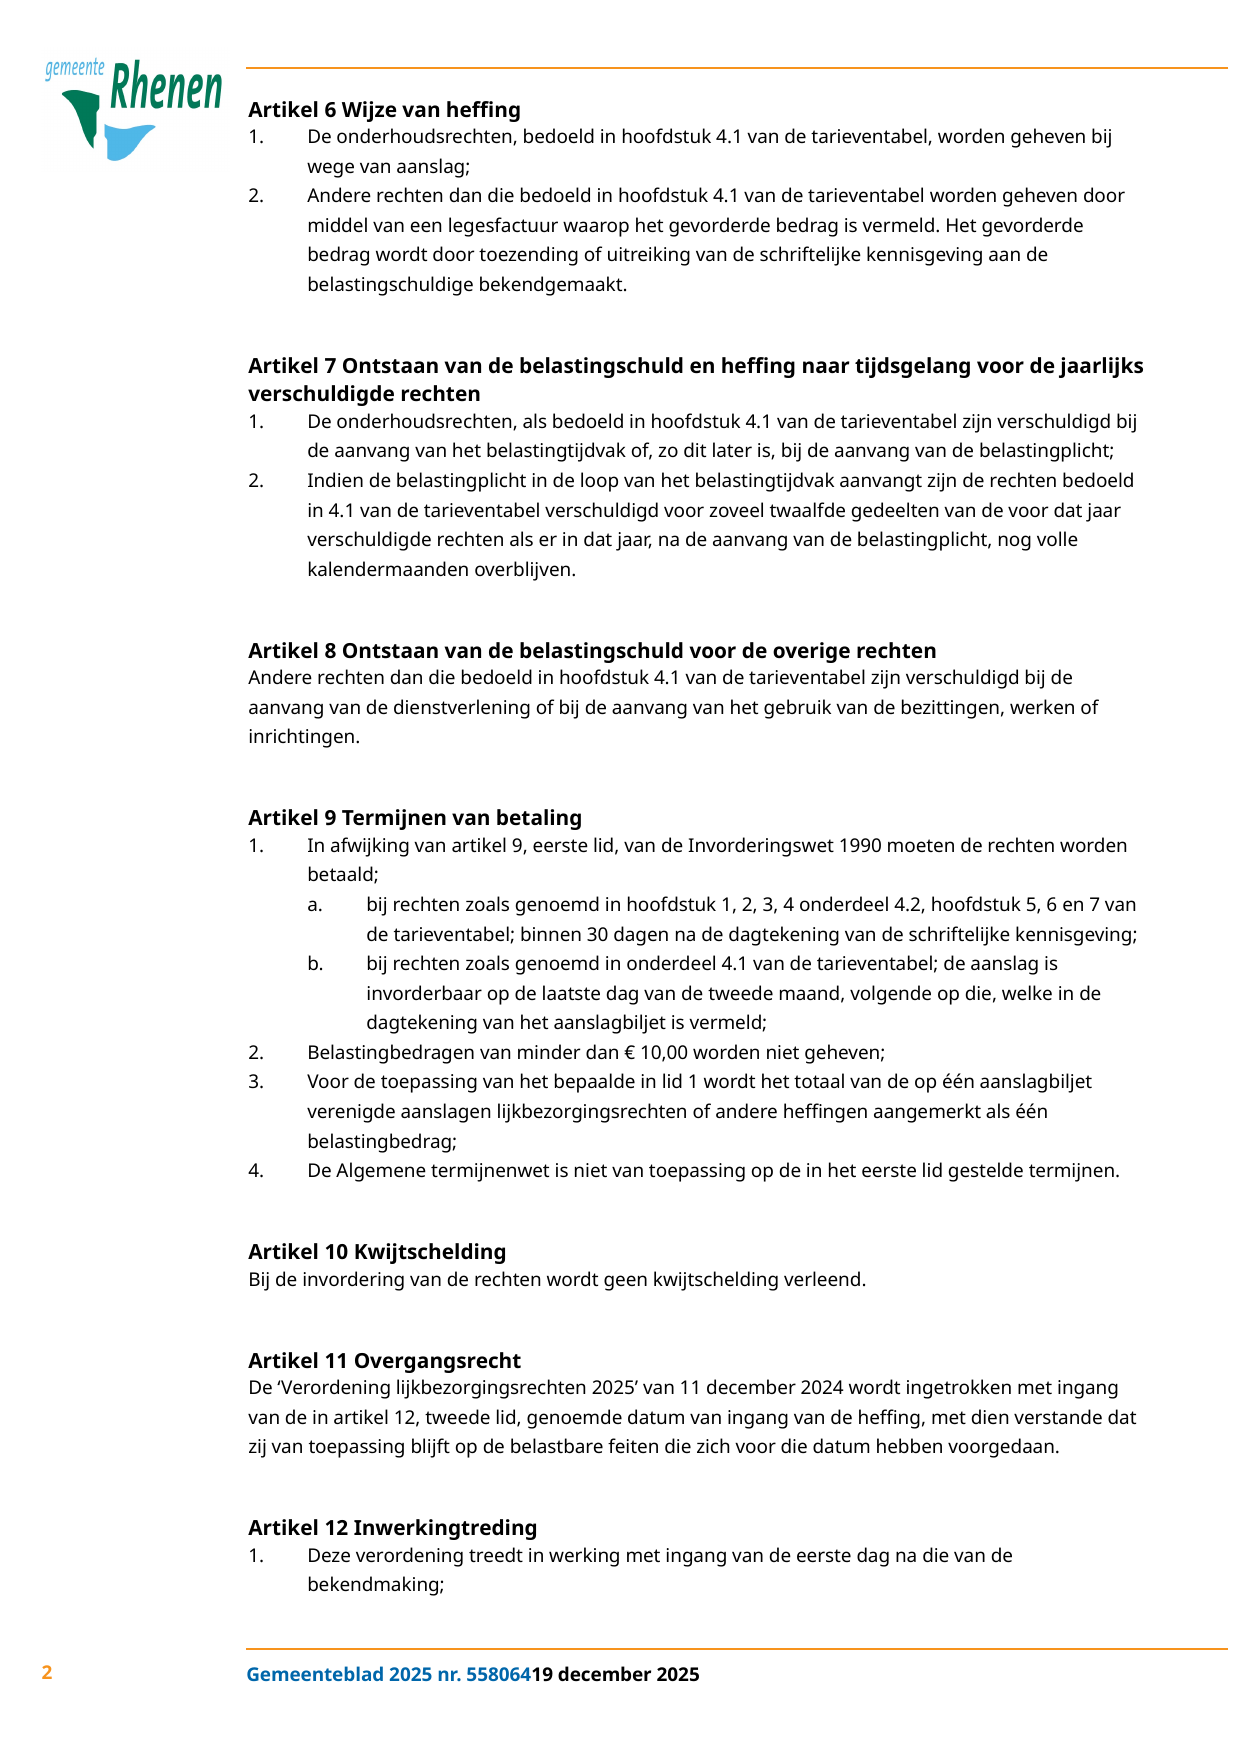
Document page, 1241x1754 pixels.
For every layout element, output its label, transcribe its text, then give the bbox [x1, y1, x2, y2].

list Deze verordening treedt in werking met ingang van de eerste dag na die van de bekendmaking; [248, 1542, 1152, 1597]
text Artikel 10 Kwijtschelding [248, 1237, 1152, 1266]
picture [41, 47, 231, 172]
list Indien de belastingplicht in de loop van het belastingtijdvak aanvangt zijn de rechten bedoeld in 4.1 van de tarieventabel verschuldigd voor zoveel twaalfde gedeelten van de voor dat jaar verschuldigde rechten als er in dat jaar, na de aanvang van de belastingplicht, nog volle kalendermaanden overblijven. [248, 467, 1152, 582]
list Belastingbedragen van minder dan € 10,00 worden niet geheven; [248, 1039, 1152, 1065]
list De Algemene termijnenwet is niet van toepassing op de in het eerste lid gestelde termijnen. [248, 1157, 1152, 1183]
text De ‘Verordening lijkbezorgingsrechten 2025’ van 11 december 2024 wordt ingetrokken met ingang van de in artikel 12, tweede lid, genoemde datum van ingang van de heffing, met dien verstande dat zij van toepassing blijft op de belastbare feiten die zich voor die datum hebben voorgedaan. [248, 1374, 1152, 1459]
list In afwijking van artikel 9, eerste lid, van de Invorderingswet 1990 moeten de rechten worden betaald; [248, 832, 1152, 887]
list bij rechten zoals genoemd in hoofdstuk 1, 2, 3, 4 onderdeel 4.2, hoofdstuk 5, 6 en 7 van de tarieventabel; binnen 30 dagen na de dagtekening van de schriftelijke kennisgeving; [307, 891, 1152, 946]
text Artikel 9 Termijnen van betaling [248, 803, 1152, 832]
list De onderhoudsrechten, bedoeld in hoofdstuk 4.1 van de tarieventabel, worden geheven bij wege van aanslag; [248, 123, 1152, 178]
text Andere rechten dan die bedoeld in hoofdstuk 4.1 van de tarieventabel zijn verschuldigd bij de aanvang van de dienstverlening of bij de aanvang van het gebruik van de bezittingen, werken of inrichtingen. [248, 664, 1152, 749]
text Artikel 11 Overgangsrecht [248, 1346, 1152, 1374]
text Artikel 12 Inwerkingtreding [248, 1513, 1152, 1542]
text Artikel 8 Ontstaan van de belastingschuld voor de overige rechten [248, 636, 1152, 664]
list Voor de toepassing van het bepaalde in lid 1 wordt het totaal van de op één aanslagbiljet verenigde aanslagen lijkbezorgingsrechten of andere heffingen aangemerkt als één belastingbedrag; [248, 1069, 1152, 1153]
text Bij de invordering van de rechten wordt geen kwijtschelding verleend. [248, 1266, 1152, 1292]
text Artikel 7 Ontstaan van de belastingschuld en heffing naar tijdsgelang voor de jaarlijks verschuldigde rechten [248, 351, 1152, 408]
text Artikel 6 Wijze van heffing [248, 95, 1152, 123]
list bij rechten zoals genoemd in onderdeel 4.1 van de tarieventabel; de aanslag is invorderbaar op de laatste dag van de tweede maand, volgende op die, welke in de dagtekening van het aanslagbiljet is vermeld; [307, 950, 1152, 1035]
list De onderhoudsrechten, als bedoeld in hoofdstuk 4.1 van de tarieventabel zijn verschuldigd bij de aanvang van het belastingtijdvak of, zo dit later is, bij de aanvang van de belastingplicht; [248, 408, 1152, 463]
list Andere rechten dan die bedoeld in hoofdstuk 4.1 van de tarieventabel worden geheven door middel van een legesfactuur waarop het gevorderde bedrag is vermeld. Het gevorderde bedrag wordt door toezending of uitreiking van de schriftelijke kennisgeving aan de belastingschuldige bekendgemaakt. [248, 182, 1152, 297]
